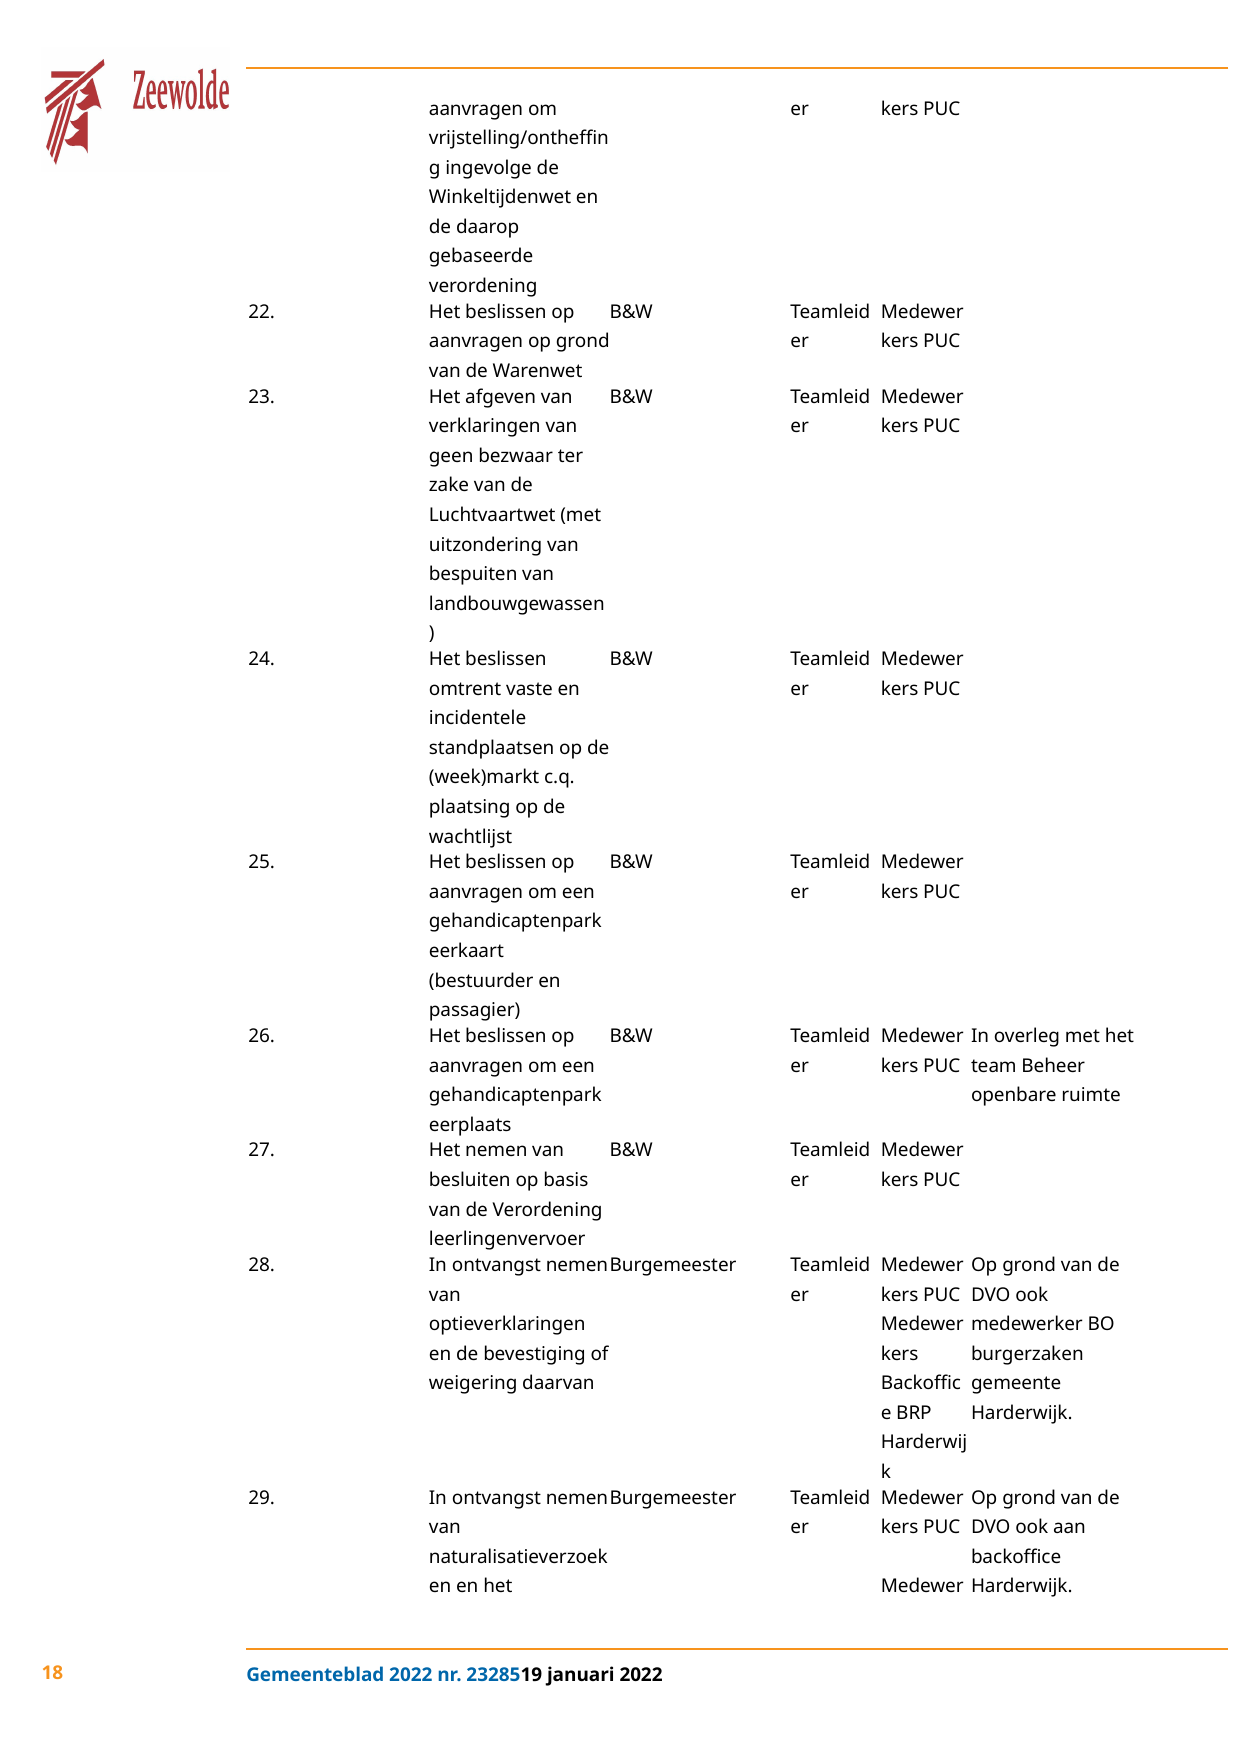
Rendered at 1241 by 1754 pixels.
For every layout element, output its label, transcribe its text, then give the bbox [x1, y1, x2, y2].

table_cell Medewerkers PUC [881, 1022, 971, 1137]
table_cell aanvragen om vrijstelling/ontheffing ingevolge de Winkeltijdenwet en de daarop gebaseerde verordening [429, 95, 609, 298]
table_cell [971, 645, 1152, 848]
table_cell 22. [248, 298, 429, 383]
picture [41, 47, 231, 172]
table_cell Teamleider [790, 1022, 881, 1137]
table_cell Het beslissen omtrent vaste en incidentele standplaatsen op de (week)markt c.q. plaatsing op de wachtlijst [429, 645, 609, 848]
table_cell 29. [248, 1484, 429, 1598]
table_cell [971, 95, 1152, 298]
table_cell Teamleider [790, 383, 881, 645]
table_cell In ontvangst nemen van optieverklaringen en de bevestiging of weigering daarvan [429, 1251, 609, 1484]
table_cell In overleg met het team Beheer openbare ruimte [971, 1022, 1152, 1137]
table_cell Het beslissen op aanvragen op grond van de Warenwet [429, 298, 609, 383]
table_cell Het beslissen op aanvragen om een gehandicaptenparkeerplaats [429, 1022, 609, 1137]
table_cell Medewerkers PUC Medewer [881, 1484, 971, 1598]
table_cell 27. [248, 1137, 429, 1251]
table_cell Medewerkers PUC Medewerkers Backoffice BRP Harderwijk [881, 1251, 971, 1484]
table_cell Teamleider [790, 1137, 881, 1251]
table_cell 23. [248, 383, 429, 645]
table_cell Teamleider [790, 645, 881, 848]
table_cell 24. [248, 645, 429, 848]
table_cell B&W [609, 298, 790, 383]
table_cell Het afgeven van verklaringen van geen bezwaar ter zake van de Luchtvaartwet (met uitzondering van bespuiten van landbouwgewassen) [429, 383, 609, 645]
table_cell [971, 1137, 1152, 1251]
table_cell Teamleider [790, 298, 881, 383]
table_cell Medewerkers PUC [881, 849, 971, 1022]
table_cell Medewerkers PUC [881, 1137, 971, 1251]
table_cell B&W [609, 1137, 790, 1251]
table_cell 26. [248, 1022, 429, 1137]
table_cell Medewerkers PUC [881, 383, 971, 645]
table_cell 25. [248, 849, 429, 1022]
table_cell B&W [609, 1022, 790, 1137]
table_cell Op grond van de DVO ook medewerker BO burgerzaken gemeente Harderwijk. [971, 1251, 1152, 1484]
table_cell Teamleider [790, 1251, 881, 1484]
table_cell Burgemeester [609, 1484, 790, 1598]
table_cell B&W [609, 849, 790, 1022]
table_cell [971, 298, 1152, 383]
table_cell B&W [609, 383, 790, 645]
table_cell [971, 383, 1152, 645]
table_cell er [790, 95, 881, 298]
table_cell In ontvangst nemen van naturalisatieverzoeken en het [429, 1484, 609, 1598]
table_cell [609, 95, 790, 298]
table_cell Op grond van de DVO ook aan backoffice Harderwijk. [971, 1484, 1152, 1598]
table_cell Burgemeester [609, 1251, 790, 1484]
table_cell Medewerkers PUC [881, 298, 971, 383]
table_cell [248, 95, 429, 298]
table_cell Teamleider [790, 849, 881, 1022]
table_cell Het nemen van besluiten op basis van de Verordening leerlingenvervoer [429, 1137, 609, 1251]
table_cell Medewerkers PUC [881, 645, 971, 848]
table_cell Het beslissen op aanvragen om een gehandicaptenparkeerkaart (bestuurder en passagier) [429, 849, 609, 1022]
table_cell [971, 849, 1152, 1022]
table_cell B&W [609, 645, 790, 848]
table_cell Teamleider [790, 1484, 881, 1598]
table_cell 28. [248, 1251, 429, 1484]
table_cell kers PUC [881, 95, 971, 298]
